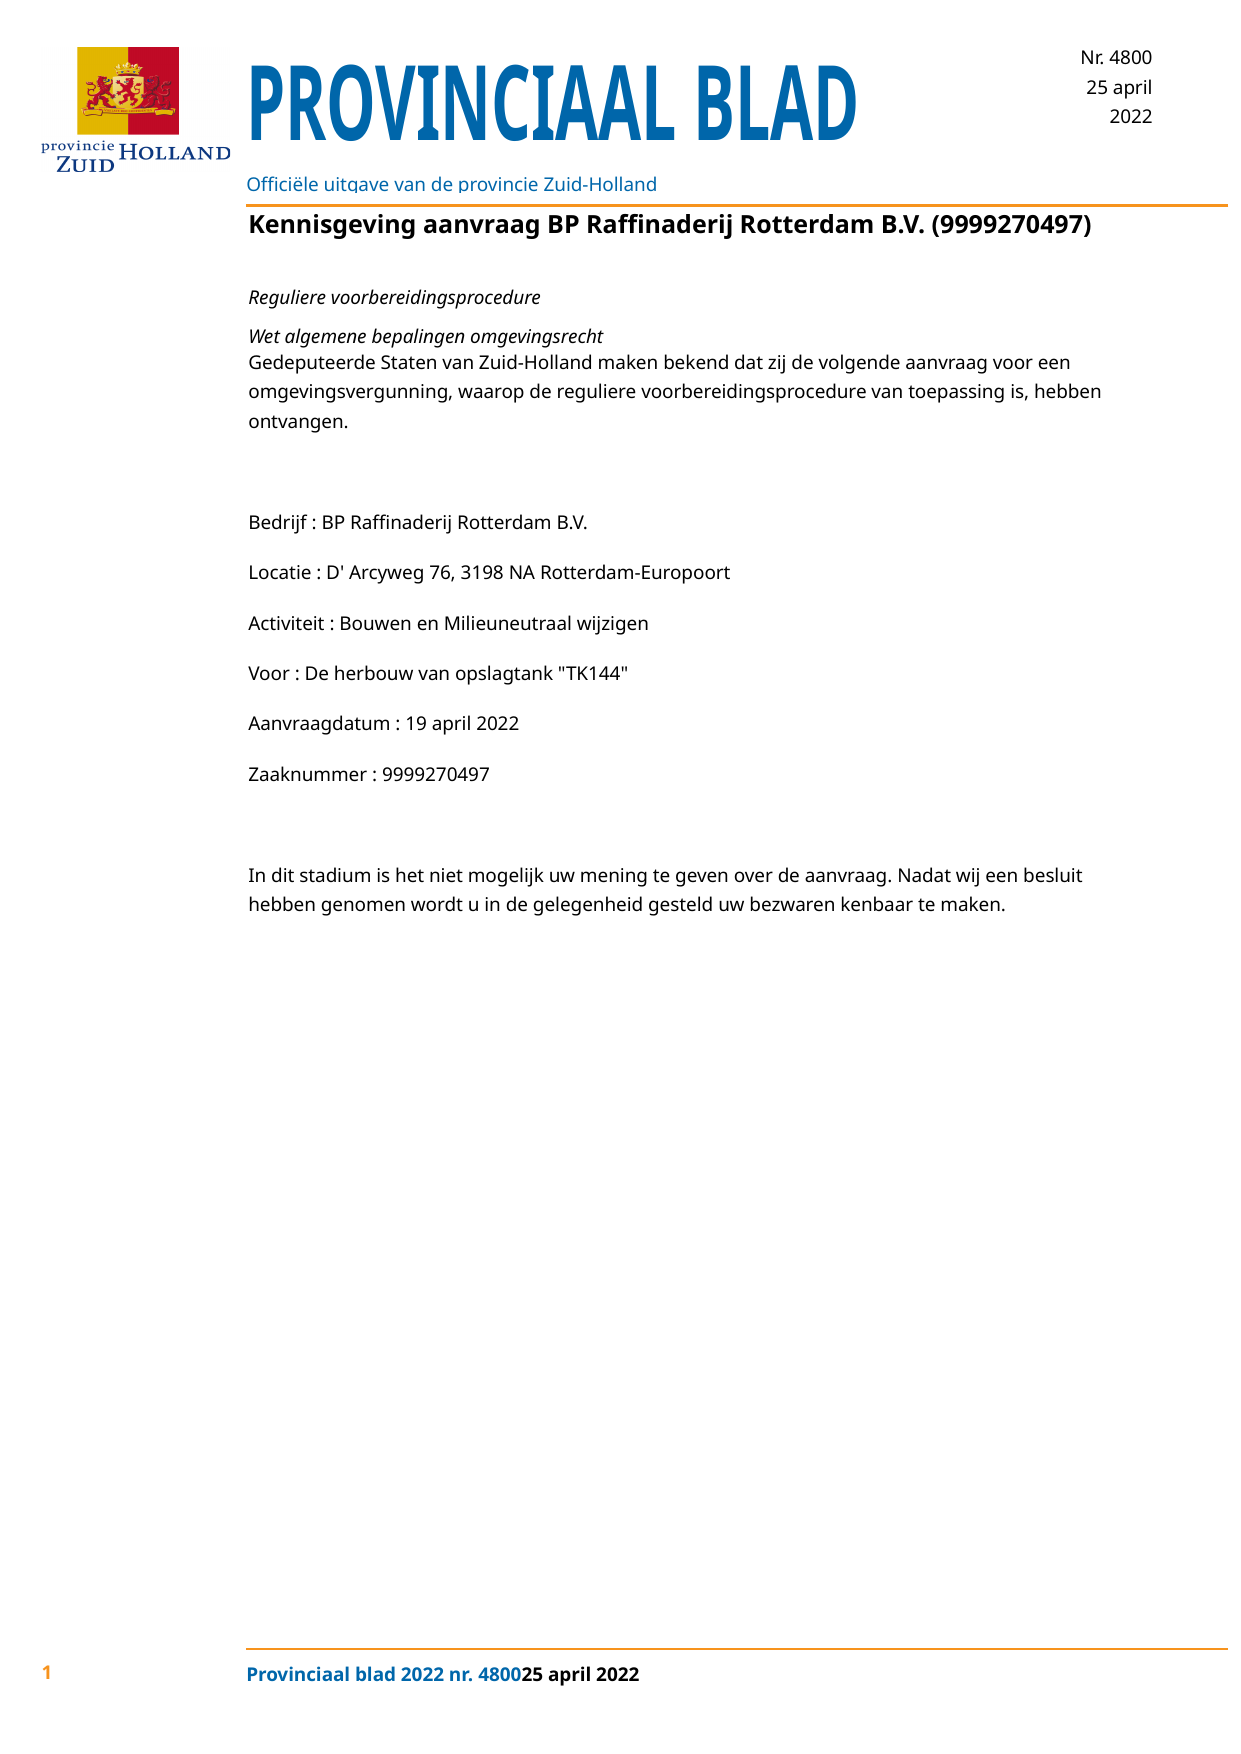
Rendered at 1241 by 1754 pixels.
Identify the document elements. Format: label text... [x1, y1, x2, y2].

text Locatie : D' Arcyweg 76, 3198 NA Rotterdam-Europoort [248, 559, 1152, 585]
text Activiteit : Bouwen en Milieuneutraal wijzigen [248, 610, 1152, 635]
picture [41, 47, 231, 172]
text Aanvraagdatum : 19 april 2022 [248, 711, 1152, 736]
text Wet algemene bepalingen omgevingsrecht [248, 323, 1152, 349]
text Bedrijf : BP Raffinaderij Rotterdam B.V. [248, 509, 1152, 534]
text Voor : De herbouw van opslagtank "TK144" [248, 660, 1152, 686]
text Zaaknummer : 9999270497 [248, 761, 1152, 787]
text Reguliere voorbereidingsprocedure [248, 284, 1152, 309]
text Kennisgeving aanvraag BP Raffinaderij Rotterdam B.V. (9999270497) [248, 207, 1152, 241]
text Gedeputeerde Staten van Zuid-Holland maken bekend dat zij de volgende aanvraag voor een omgevingsvergunning, waarop de reguliere voorbereidingsprocedure van toepassing is, hebben ontvangen. [248, 349, 1152, 434]
text In dit stadium is het niet mogelijk uw mening te geven over de aanvraag. Nadat wij een besluit hebben genomen wordt u in de gelegenheid gesteld uw bezwaren kenbaar te maken. [248, 862, 1152, 917]
